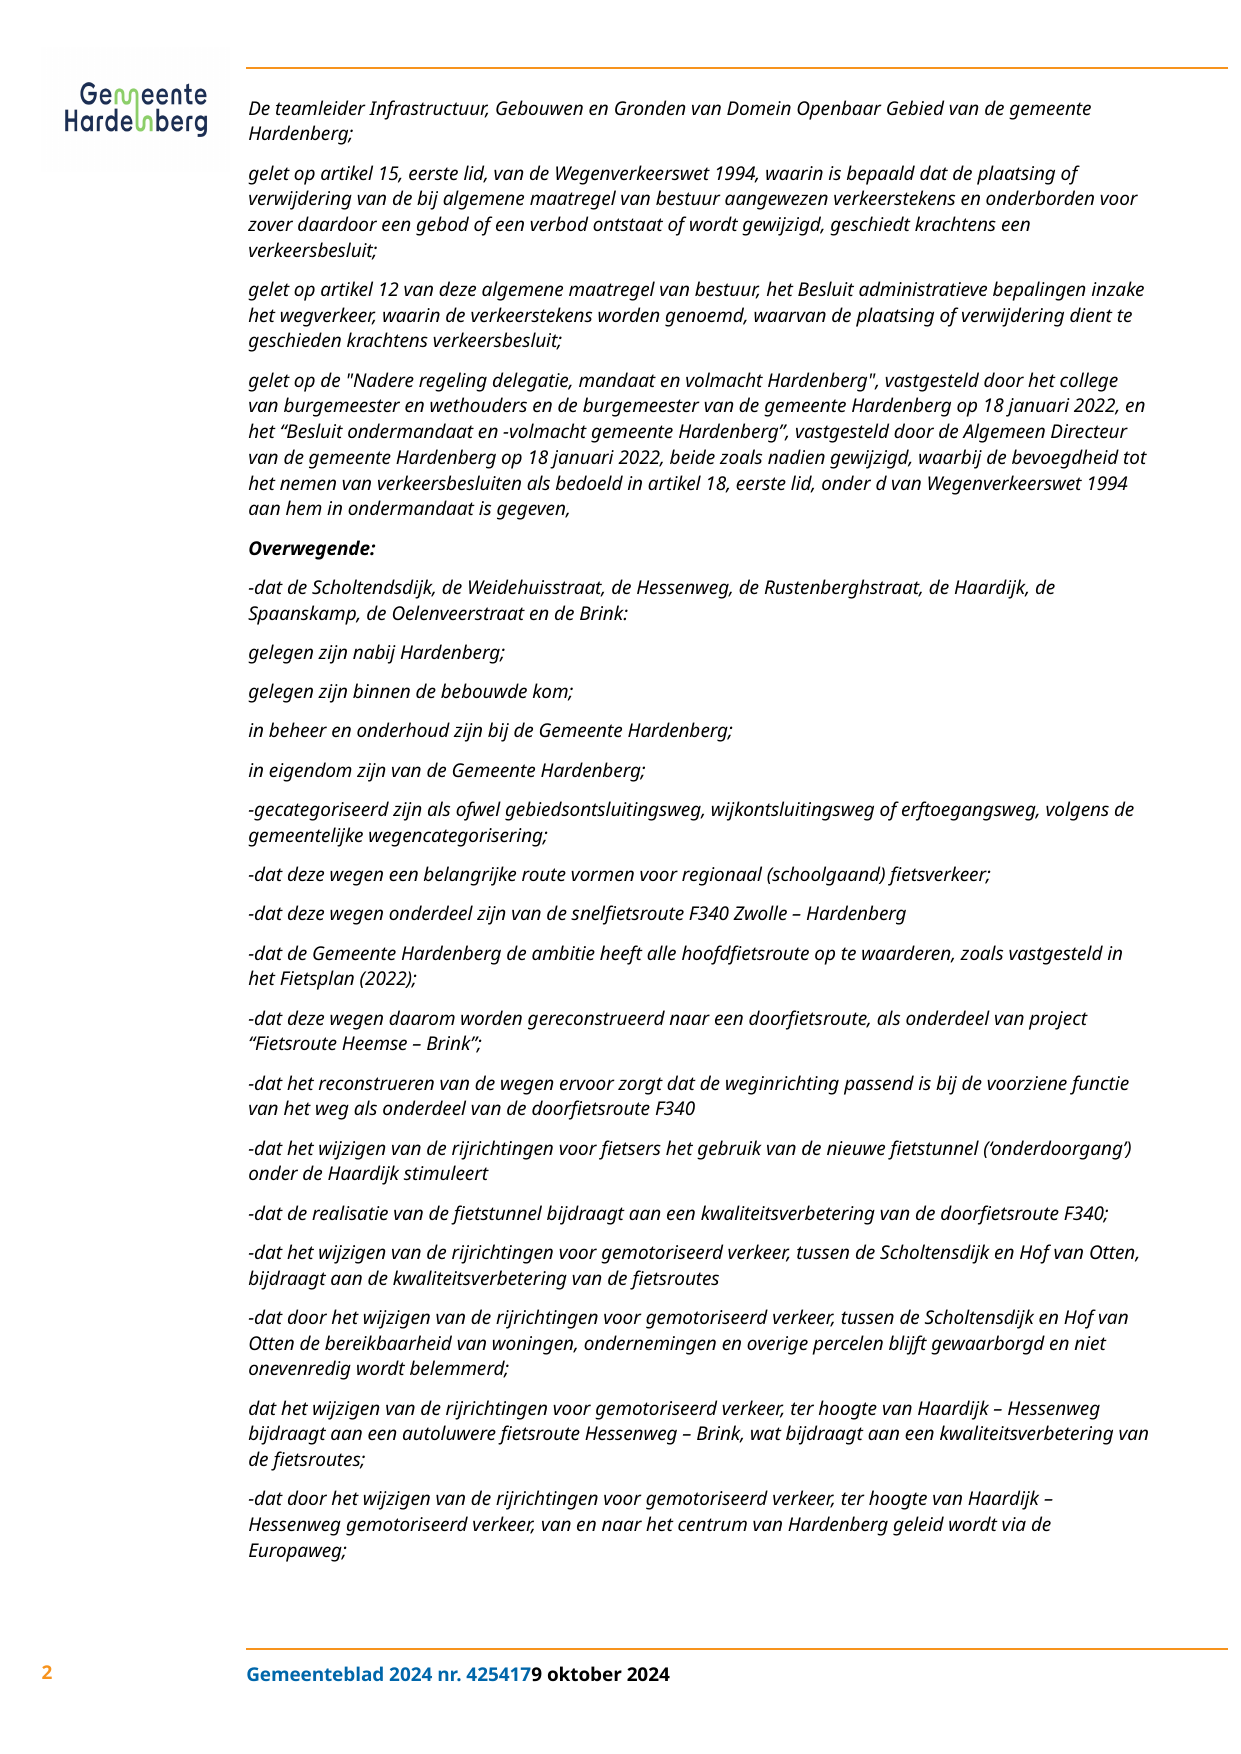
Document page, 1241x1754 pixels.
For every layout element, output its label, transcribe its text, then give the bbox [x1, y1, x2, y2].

text -dat door het wijzigen van de rijrichtingen voor gemotoriseerd verkeer, tussen de Scholtensdijk en Hof van Otten de bereikbaarheid van woningen, ondernemingen en overige percelen blijft gewaarborgd en niet onevenredig wordt belemmerd; [248, 1304, 1152, 1381]
text Overwegende: [248, 535, 1152, 561]
text De teamleider Infrastructuur, Gebouwen en Gronden van Domein Openbaar Gebied van de gemeente Hardenberg; [248, 95, 1152, 146]
text dat het wijzigen van de rijrichtingen voor gemotoriseerd verkeer, ter hoogte van Haardijk – Hessenweg bijdraagt aan een autoluwere fietsroute Hessenweg – Brink, wat bijdraagt aan een kwaliteitsverbetering van de fietsroutes; [248, 1395, 1152, 1472]
text -dat de Scholtendsdijk, de Weidehuisstraat, de Hessenweg, de Rustenberghstraat, de Haardijk, de Spaanskamp, de Oelenveerstraat en de Brink: [248, 574, 1152, 626]
text in beheer en onderhoud zijn bij de Gemeente Hardenberg; [248, 718, 1152, 743]
text -dat deze wegen een belangrijke route vormen voor regionaal (schoolgaand) fietsverkeer; [248, 861, 1152, 887]
text gelet op artikel 12 van deze algemene maatregel van bestuur, het Besluit administratieve bepalingen inzake het wegverkeer, waarin de verkeerstekens worden genoemd, waarvan de plaatsing of verwijdering dient te geschieden krachtens verkeersbesluit; [248, 276, 1152, 353]
picture [41, 47, 231, 172]
text -dat deze wegen daarom worden gereconstrueerd naar een doorfietsroute, als onderdeel van project “Fietsroute Heemse – Brink”; [248, 1005, 1152, 1056]
text -dat deze wegen onderdeel zijn van de snelfietsroute F340 Zwolle – Hardenberg [248, 901, 1152, 926]
text gelegen zijn binnen de bebouwde kom; [248, 678, 1152, 704]
text -dat de realisatie van de fietstunnel bijdraagt aan een kwaliteitsverbetering van de doorfietsroute F340; [248, 1200, 1152, 1226]
text gelegen zijn nabij Hardenberg; [248, 639, 1152, 665]
text gelet op artikel 15, eerste lid, van de Wegenverkeerswet 1994, waarin is bepaald dat de plaatsing of verwijdering van de bij algemene maatregel van bestuur aangewezen verkeerstekens en onderborden voor zover daardoor een gebod of een verbod ontstaat of wordt gewijzigd, geschiedt krachtens een verkeersbesluit; [248, 160, 1152, 263]
text -gecategoriseerd zijn als ofwel gebiedsontsluitingsweg, wijkontsluitingsweg of erftoegangsweg, volgens de gemeentelijke wegencategorisering; [248, 796, 1152, 848]
text in eigendom zijn van de Gemeente Hardenberg; [248, 757, 1152, 783]
text -dat het wijzigen van de rijrichtingen voor gemotoriseerd verkeer, tussen de Scholtensdijk en Hof van Otten, bijdraagt aan de kwaliteitsverbetering van de fietsroutes [248, 1239, 1152, 1291]
text -dat het reconstrueren van de wegen ervoor zorgt dat de weginrichting passend is bij de voorziene functie van het weg als onderdeel van de doorfietsroute F340 [248, 1070, 1152, 1121]
text gelet op de "Nadere regeling delegatie, mandaat en volmacht Hardenberg", vastgesteld door het college van burgemeester en wethouders en de burgemeester van de gemeente Hardenberg op 18 januari 2022, en het “Besluit ondermandaat en -volmacht gemeente Hardenberg”, vastgesteld door de Algemeen Directeur van de gemeente Hardenberg op 18 januari 2022, beide zoals nadien gewijzigd, waarbij de bevoegdheid tot het nemen van verkeersbesluiten als bedoeld in artikel 18, eerste lid, onder d van Wegenverkeerswet 1994 aan hem in ondermandaat is gegeven, [248, 367, 1152, 521]
text -dat door het wijzigen van de rijrichtingen voor gemotoriseerd verkeer, ter hoogte van Haardijk – Hessenweg gemotoriseerd verkeer, van en naar het centrum van Hardenberg geleid wordt via de Europaweg; [248, 1486, 1152, 1563]
text -dat het wijzigen van de rijrichtingen voor fietsers het gebruik van de nieuwe fietstunnel (‘onderdoorgang’) onder de Haardijk stimuleert [248, 1135, 1152, 1186]
text -dat de Gemeente Hardenberg de ambitie heeft alle hoofdfietsroute op te waarderen, zoals vastgesteld in het Fietsplan (2022); [248, 940, 1152, 991]
